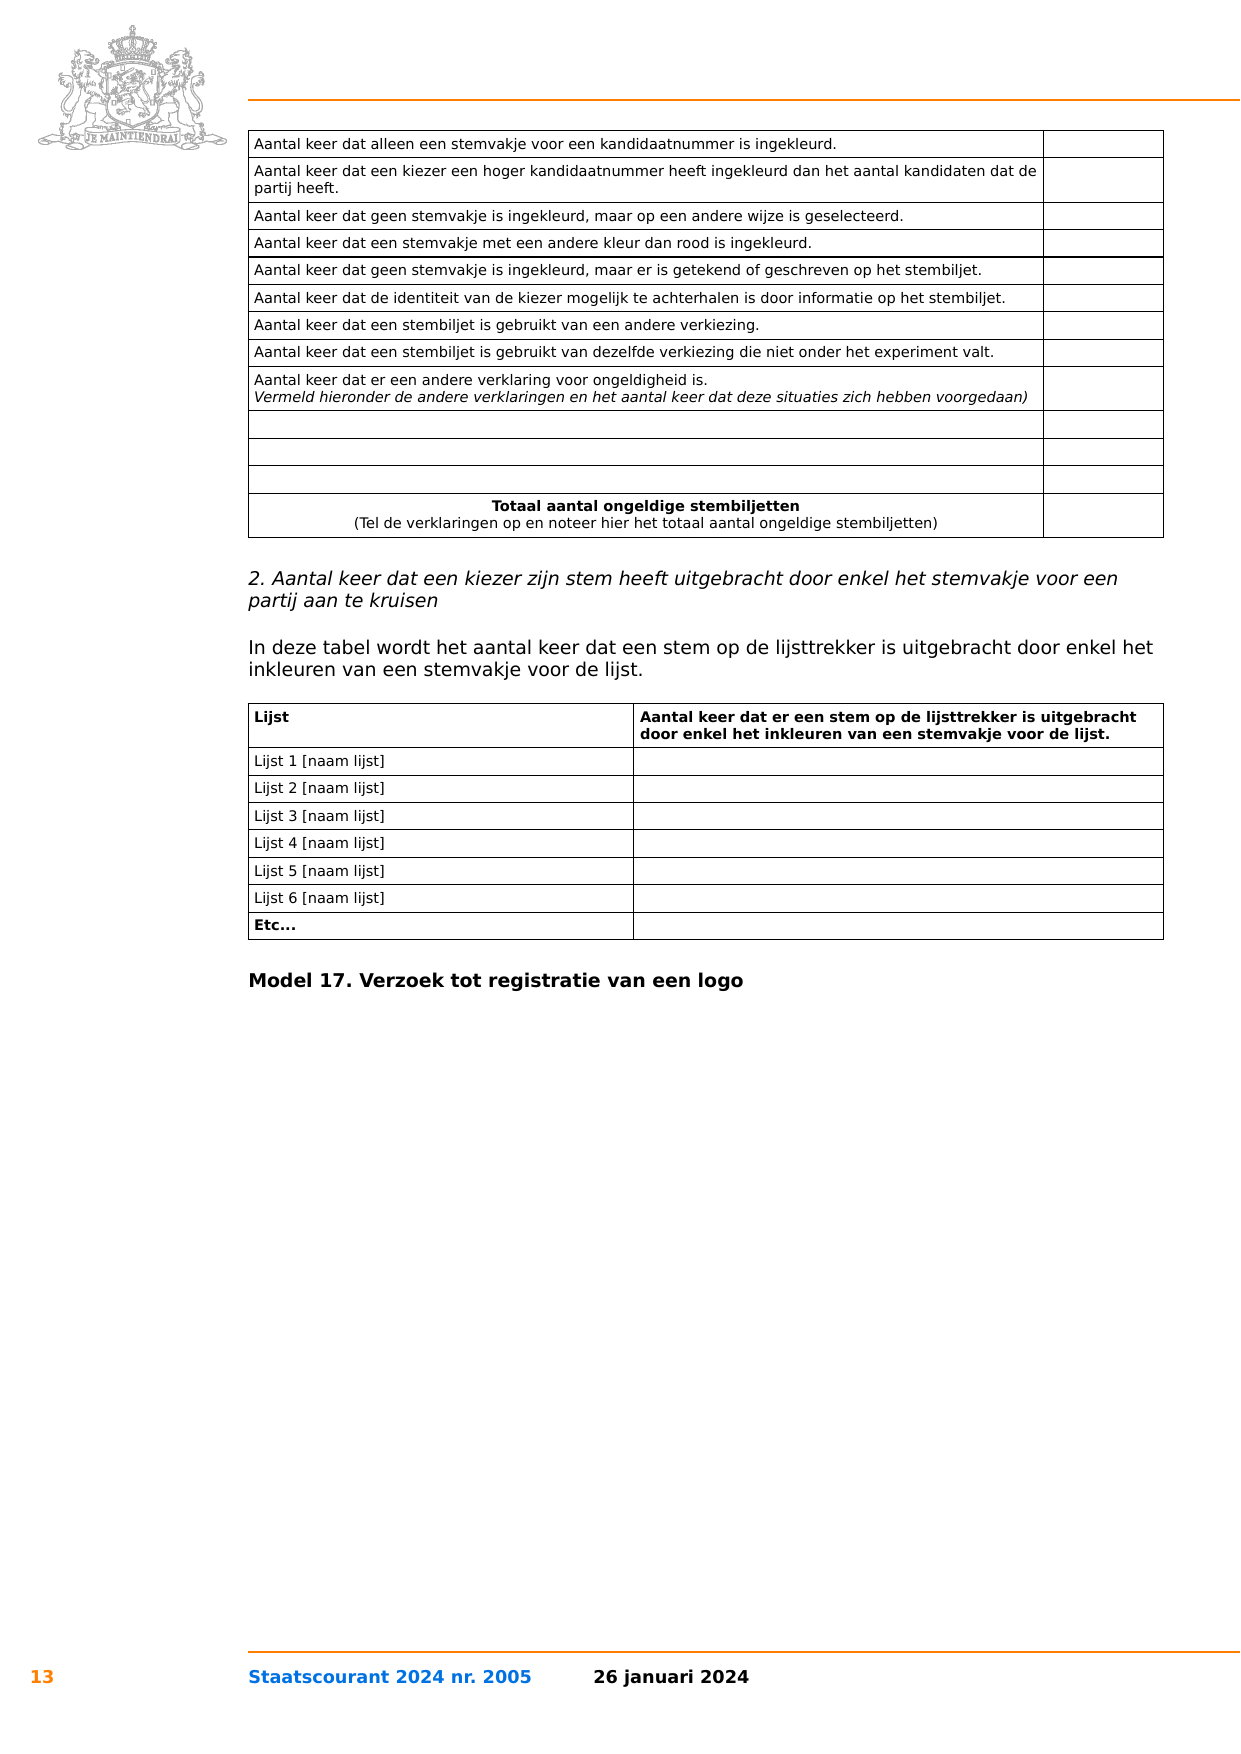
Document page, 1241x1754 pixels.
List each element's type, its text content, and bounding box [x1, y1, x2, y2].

subtitle 2. Aantal keer dat een kiezer zijn stem heeft uitgebracht door enkel het stemvakje voor een partij aan te kruisen [248, 568, 1163, 612]
table_cell [634, 885, 1163, 912]
table_cell Aantal keer dat een kiezer een hoger kandidaatnummer heeft ingekleurd dan het aantal kandidaten dat de partij heeft. [249, 158, 1043, 202]
table_cell [1044, 312, 1163, 339]
table_cell [1044, 131, 1163, 157]
table_cell [1044, 367, 1163, 410]
table_cell Totaal aantal ongeldige stembiljetten (Tel de verklaringen op en noteer hier het totaal aantal ongeldige stembiljetten) [249, 494, 1043, 537]
table_cell Etc... [249, 913, 633, 939]
table_cell Aantal keer dat een stemvakje met een andere kleur dan rood is ingekleurd. [249, 230, 1043, 256]
table_cell [634, 776, 1163, 802]
table_cell Aantal keer dat de identiteit van de kiezer mogelijk te achterhalen is door informatie op het stembiljet. [249, 285, 1043, 311]
table_cell [1044, 203, 1163, 229]
table_cell [1044, 158, 1163, 202]
table_cell Aantal keer dat alleen een stemvakje voor een kandidaatnummer is ingekleurd. [249, 131, 1043, 157]
table_cell [249, 439, 1043, 465]
table_cell [634, 858, 1163, 884]
table_cell [249, 411, 1043, 438]
table_cell Lijst 1 [naam lijst] [249, 748, 633, 774]
table_cell [1044, 258, 1163, 284]
table_cell [1044, 439, 1163, 465]
table_cell Lijst 2 [naam lijst] [249, 776, 633, 802]
table_cell Lijst 6 [naam lijst] [249, 885, 633, 912]
table_cell [1044, 466, 1163, 493]
table_cell Aantal keer dat geen stemvakje is ingekleurd, maar er is getekend of geschreven op het stembiljet. [249, 258, 1043, 284]
table_header Lijst [249, 704, 633, 747]
table_cell Lijst 3 [naam lijst] [249, 803, 633, 829]
table_cell Lijst 5 [naam lijst] [249, 858, 633, 884]
table_cell [1044, 494, 1163, 537]
table_header Aantal keer dat er een stem op de lijsttrekker is uitgebracht door enkel het inkleuren van een stemvakje voor de lijst. [634, 704, 1163, 747]
table_cell [634, 830, 1163, 857]
table_cell [1044, 340, 1163, 366]
table_cell Aantal keer dat een stembiljet is gebruikt van dezelfde verkiezing die niet onder het experiment valt. [249, 340, 1043, 366]
table_cell Aantal keer dat geen stemvakje is ingekleurd, maar op een andere wijze is geselecteerd. [249, 203, 1043, 229]
table_cell Aantal keer dat er een andere verklaring voor ongeldigheid is. Vermeld hieronder de andere verklaringen en het aantal keer dat deze situaties zich hebben voorgedaan) [249, 367, 1043, 410]
table_cell Aantal keer dat een stembiljet is gebruikt van een andere verkiezing. [249, 312, 1043, 339]
subtitle Model 17. Verzoek tot registratie van een logo [248, 970, 1163, 992]
table_cell [1044, 411, 1163, 438]
table_cell [249, 466, 1043, 493]
picture [38, 25, 227, 150]
table_cell [634, 913, 1163, 939]
table_cell [634, 748, 1163, 774]
table_cell [634, 803, 1163, 829]
table_cell [1044, 285, 1163, 311]
table_cell Lijst 4 [naam lijst] [249, 830, 633, 857]
text In deze tabel wordt het aantal keer dat een stem op de lijsttrekker is uitgebracht door enkel het inkleuren van een stemvakje voor de lijst. [248, 637, 1163, 681]
table_cell [1044, 230, 1163, 256]
